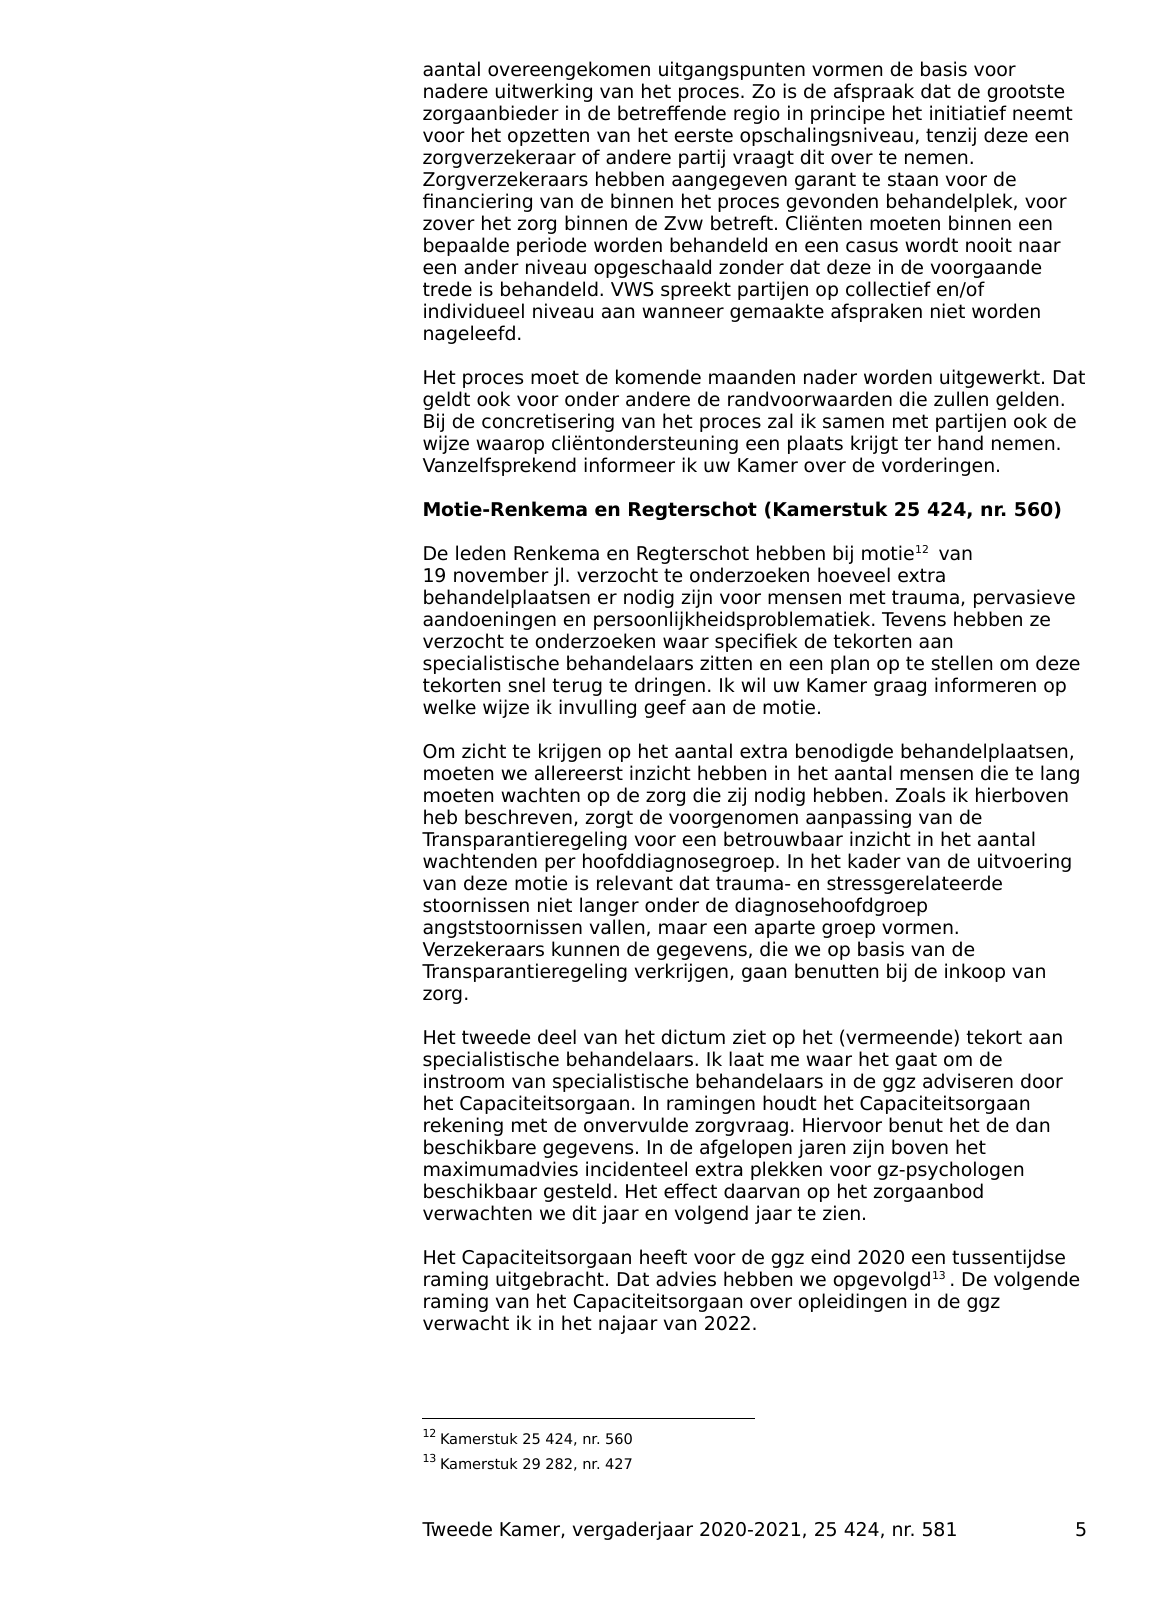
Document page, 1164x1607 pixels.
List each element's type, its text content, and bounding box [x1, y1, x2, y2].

text Kamerstuk 29 282, nr. 427 [422, 1452, 1087, 1474]
text Het Capaciteitsorgaan heeft voor de ggz eind 2020 een tussentijdse raming uitgebracht. Dat advies hebben we opgevolgd. De volgende raming van het Capaciteitsorgaan over opleidingen in de ggz verwacht ik in het najaar van 2022. [422, 1247, 1087, 1335]
text Kamerstuk 25 424, nr. 560 [422, 1427, 1087, 1449]
text Het tweede deel van het dictum ziet op het (vermeende) tekort aan specialistische behandelaars. Ik laat me waar het gaat om de instroom van specialistische behandelaars in de ggz adviseren door het Capaciteitsorgaan. In ramingen houdt het Capaciteitsorgaan rekening met de onvervulde zorgvraag. Hiervoor benut het de dan beschikbare gegevens. In de afgelopen jaren zijn boven het maximumadvies incidenteel extra plekken voor gz-psychologen beschikbaar gesteld. Het effect daarvan op het zorgaanbod verwachten we dit jaar en volgend jaar te zien. [422, 1027, 1087, 1225]
text Om zicht te krijgen op het aantal extra benodigde behandelplaatsen, moeten we allereerst inzicht hebben in het aantal mensen die te lang moeten wachten op de zorg die zij nodig hebben. Zoals ik hierboven heb beschreven, zorgt de voorgenomen aanpassing van de Transparantieregeling voor een betrouwbaar inzicht in het aantal wachtenden per hoofddiagnosegroep. In het kader van de uitvoering van deze motie is relevant dat trauma- en stressgerelateerde stoornissen niet langer onder de diagnosehoofdgroep angststoornissen vallen, maar een aparte groep vormen. Verzekeraars kunnen de gegevens, die we op basis van de Transparantieregeling verkrijgen, gaan benutten bij de inkoop van zorg. [422, 741, 1087, 1005]
subtitle Motie-Renkema en Regterschot (Kamerstuk 25 424, nr. 560) [422, 499, 1087, 521]
text Het proces moet de komende maanden nader worden uitgewerkt. Dat geldt ook voor onder andere de randvoorwaarden die zullen gelden. Bij de concretisering van het proces zal ik samen met partijen ook de wijze waarop cliëntondersteuning een plaats krijgt ter hand nemen. Vanzelfsprekend informeer ik uw Kamer over de vorderingen. [422, 367, 1087, 477]
text aantal overeengekomen uitgangspunten vormen de basis voor nadere uitwerking van het proces. Zo is de afspraak dat de grootste zorgaanbieder in de betreffende regio in principe het initiatief neemt voor het opzetten van het eerste opschalingsniveau, tenzij deze een zorgverzekeraar of andere partij vraagt dit over te nemen. Zorgverzekeraars hebben aangegeven garant te staan voor de financiering van de binnen het proces gevonden behandelplek, voor zover het zorg binnen de Zvw betreft. Cliënten moeten binnen een bepaalde periode worden behandeld en een casus wordt nooit naar een ander niveau opgeschaald zonder dat deze in de voorgaande trede is behandeld. VWS spreekt partijen op collectief en/of individueel niveau aan wanneer gemaakte afspraken niet worden nageleefd. [422, 59, 1087, 345]
text De leden Renkema en Regterschot hebben bij motie van 19 november jl. verzocht te onderzoeken hoeveel extra behandelplaatsen er nodig zijn voor mensen met trauma, pervasieve aandoeningen en persoonlijkheidsproblematiek. Tevens hebben ze verzocht te onderzoeken waar specifiek de tekorten aan specialistische behandelaars zitten en een plan op te stellen om deze tekorten snel terug te dringen. Ik wil uw Kamer graag informeren op welke wijze ik invulling geef aan de motie. [422, 543, 1087, 719]
